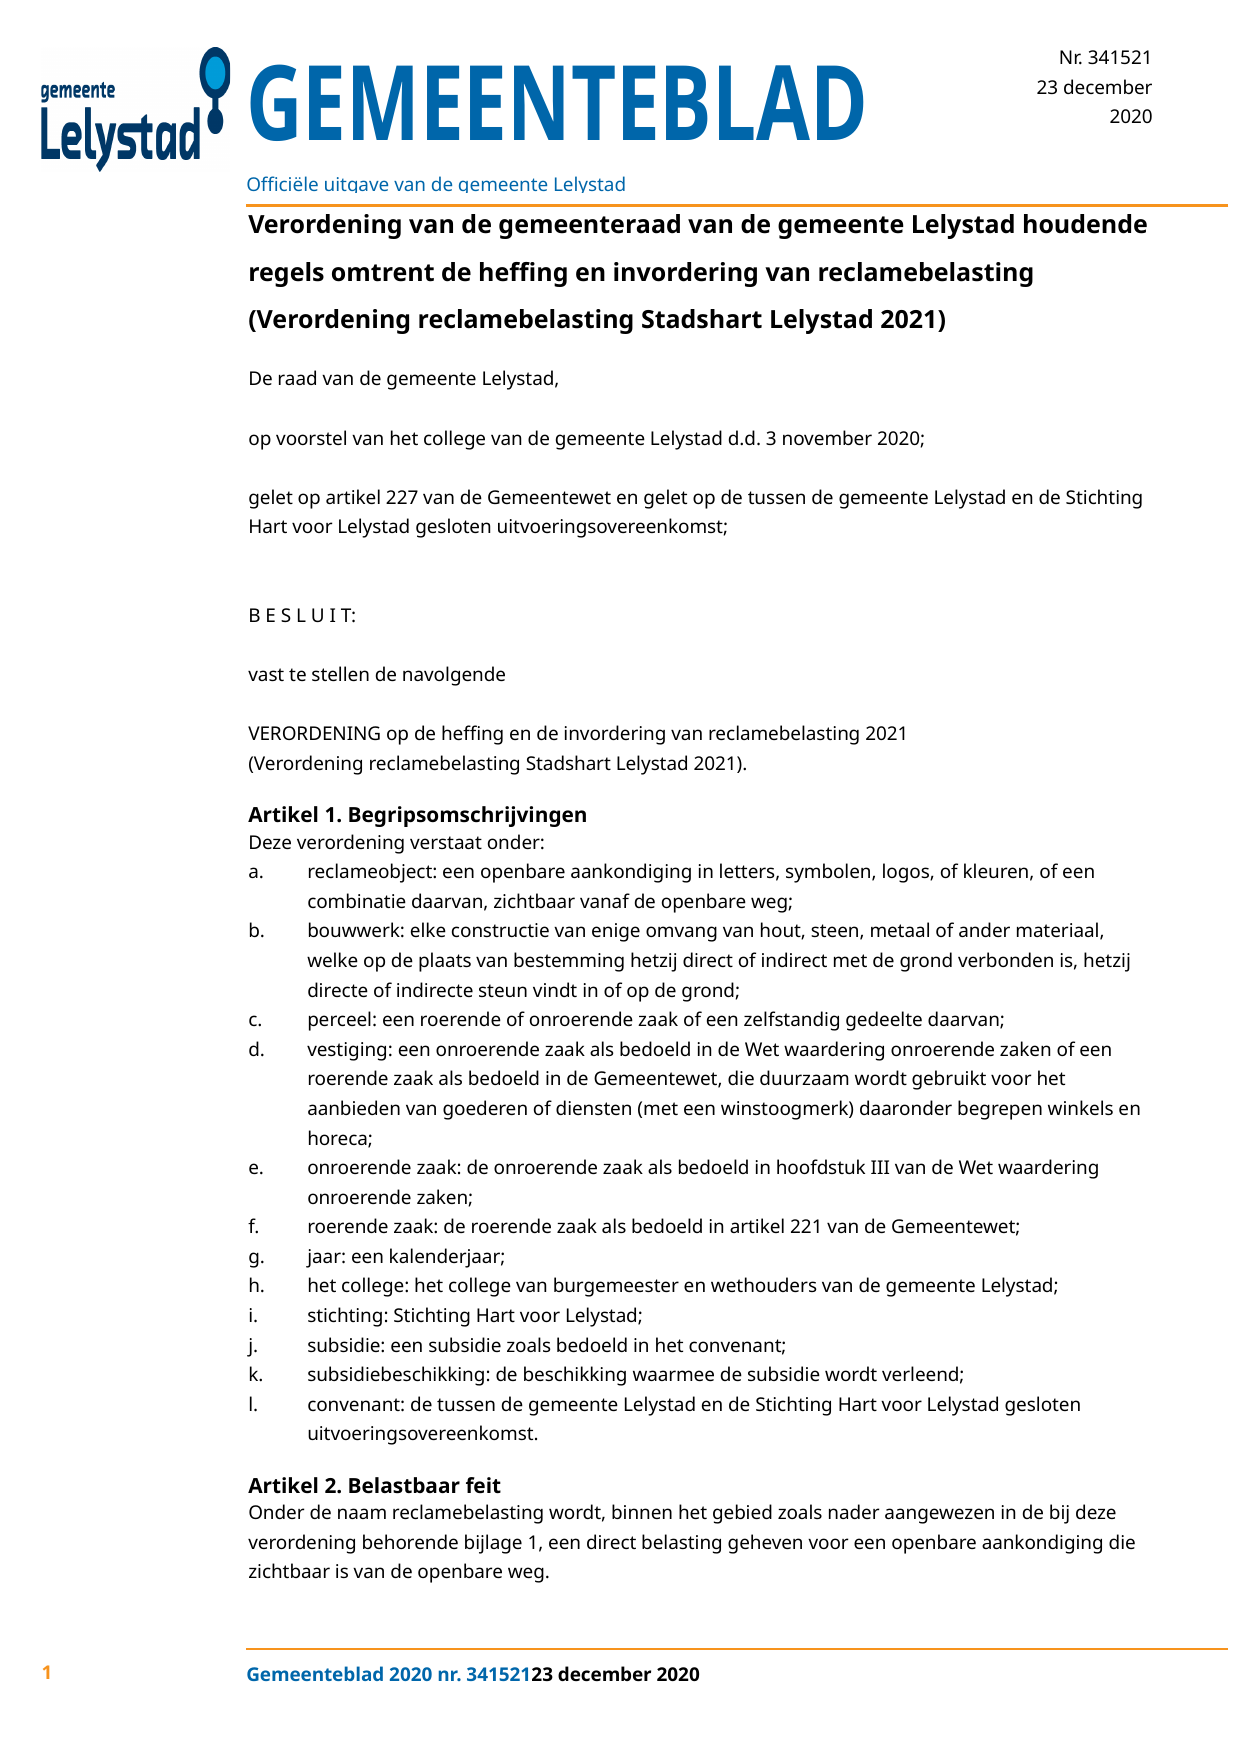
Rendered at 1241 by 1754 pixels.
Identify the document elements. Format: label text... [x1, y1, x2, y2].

text vast te stellen de navolgende [248, 661, 1152, 687]
list subsidie: een subsidie zoals bedoeld in het convenant; [248, 1332, 1152, 1358]
list het college: het college van burgemeester en wethouders van de gemeente Lelystad; [248, 1273, 1152, 1298]
list vestiging: een onroerende zaak als bedoeld in de Wet waardering onroerende zaken of een roerende zaak als bedoeld in de Gemeentewet, die duurzaam wordt gebruikt voor het aanbieden van goederen of diensten (met een winstoogmerk) daaronder begrepen winkels en horeca; [248, 1036, 1152, 1151]
text B E S L U I T: [248, 602, 1152, 628]
text De raad van de gemeente Lelystad, [248, 366, 1152, 391]
list perceel: een roerende of onroerende zaak of een zelfstandig gedeelte daarvan; [248, 1006, 1152, 1032]
text VERORDENING op de heffing en de invordering van reclamebelasting 2021 [248, 721, 1152, 746]
text Artikel 2. Belastbaar feit [248, 1471, 1152, 1499]
text (Verordening reclamebelasting Stadshart Lelystad 2021). [248, 750, 1152, 776]
list reclameobject: een openbare aankondiging in letters, symbolen, logos, of kleuren, of een combinatie daarvan, zichtbaar vanaf de openbare weg; [248, 858, 1152, 914]
text Verordening van de gemeenteraad van de gemeente Lelystad houdende regels omtrent de heffing en invordering van reclamebelasting (Verordening reclamebelasting Stadshart Lelystad 2021) [248, 207, 1152, 336]
text Artikel 1. Begripsomschrijvingen [248, 801, 1152, 829]
text gelet op artikel 227 van de Gemeentewet en gelet op de tussen de gemeente Lelystad en de Stichting Hart voor Lelystad gesloten uitvoeringsovereenkomst; [248, 484, 1152, 539]
picture [41, 47, 231, 172]
text Onder de naam reclamebelasting wordt, binnen het gebied zoals nader aangewezen in de bij deze verordening behorende bijlage 1, een direct belasting geheven voor een openbare aankondiging die zichtbaar is van de openbare weg. [248, 1499, 1152, 1584]
list onroerende zaak: de onroerende zaak als bedoeld in hoofdstuk III van de Wet waardering onroerende zaken; [248, 1154, 1152, 1210]
text Deze verordening verstaat onder: [248, 829, 1152, 855]
list stichting: Stichting Hart voor Lelystad; [248, 1302, 1152, 1328]
list convenant: de tussen de gemeente Lelystad en de Stichting Hart voor Lelystad gesloten uitvoeringsovereenkomst. [248, 1391, 1152, 1446]
list jaar: een kalenderjaar; [248, 1243, 1152, 1269]
text op voorstel van het college van de gemeente Lelystad d.d. 3 november 2020; [248, 425, 1152, 450]
list bouwwerk: elke constructie van enige omvang van hout, steen, metaal of ander materiaal, welke op de plaats van bestemming hetzij direct of indirect met de grond verbonden is, hetzij directe of indirecte steun vindt in of op de grond; [248, 918, 1152, 1003]
list subsidiebeschikking: de beschikking waarmee de subsidie wordt verleend; [248, 1361, 1152, 1387]
list roerende zaak: de roerende zaak als bedoeld in artikel 221 van de Gemeentewet; [248, 1213, 1152, 1239]
